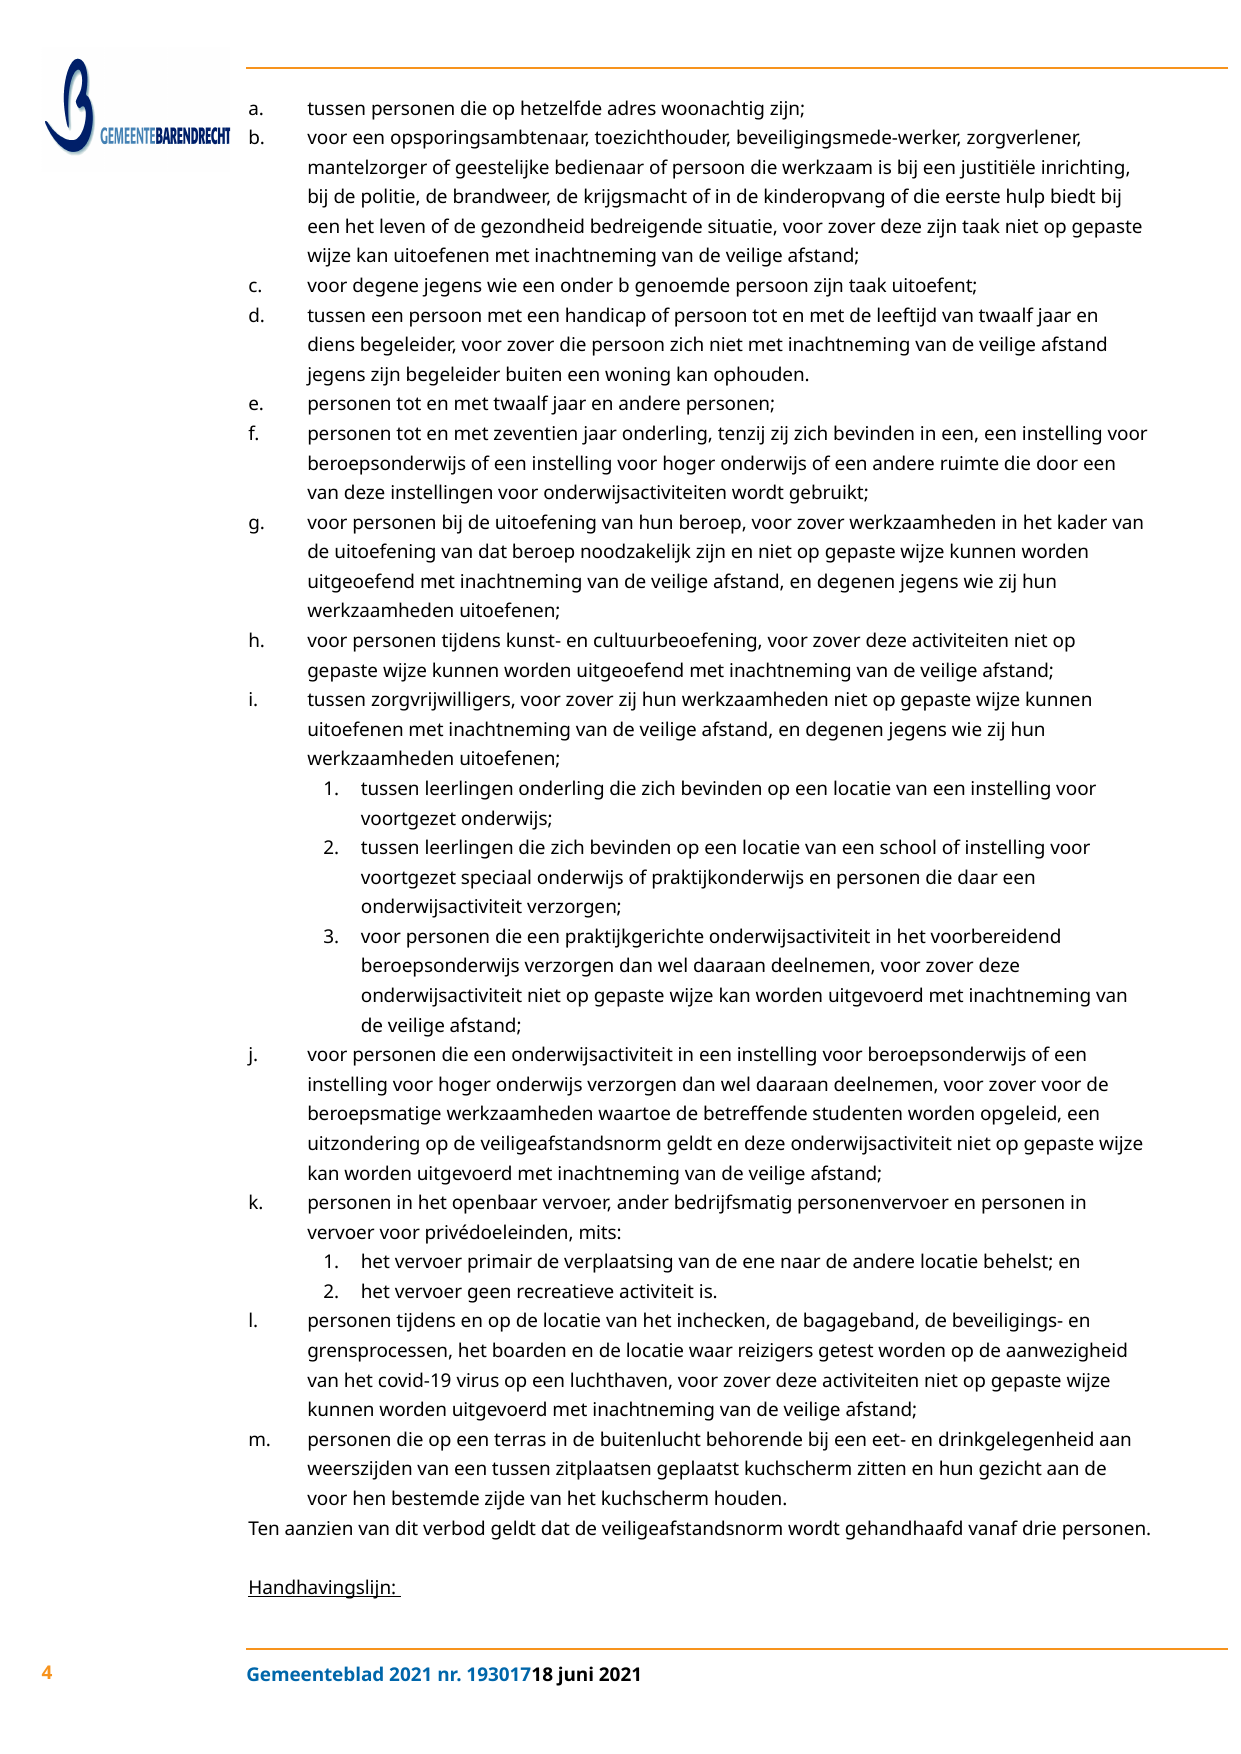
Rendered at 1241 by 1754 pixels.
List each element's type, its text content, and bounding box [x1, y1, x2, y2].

list tussen leerlingen onderling die zich bevinden op een locatie van een instelling voor voortgezet onderwijs; [323, 775, 1152, 831]
list personen tot en met zeventien jaar onderling, tenzij zij zich bevinden in een, een instelling voor beroepsonderwijs of een instelling voor hoger onderwijs of een andere ruimte die door een van deze instellingen voor onderwijsactiviteiten wordt gebruikt; [248, 420, 1152, 505]
list personen die op een terras in de buitenlucht behorende bij een eet- en drinkgelegenheid aan weerszijden van een tussen zitplaatsen geplaatst kuchscherm zitten en hun gezicht aan de voor hen bestemde zijde van het kuchscherm houden. [248, 1426, 1152, 1511]
list personen tot en met twaalf jaar en andere personen; [248, 391, 1152, 416]
list voor personen bij de uitoefening van hun beroep, voor zover werkzaamheden in het kader van de uitoefening van dat beroep noodzakelijk zijn en niet op gepaste wijze kunnen worden uitgeoefend met inachtneming van de veilige afstand, en degenen jegens wie zij hun werkzaamheden uitoefenen; [248, 509, 1152, 623]
list personen in het openbaar vervoer, ander bedrijfsmatig personenvervoer en personen in vervoer voor privédoeleinden, mits: [248, 1189, 1152, 1245]
list tussen personen die op hetzelfde adres woonachtig zijn; [248, 95, 1152, 121]
list voor een opsporingsambtenaar, toezichthouder, beveiligingsmede-werker, zorgverlener, mantelzorger of geestelijke bedienaar of persoon die werkzaam is bij een justitiële inrichting, bij de politie, de brandweer, de krijgsmacht of in de kinderopvang of die eerste hulp biedt bij een het leven of de gezondheid bedreigende situatie, voor zover deze zijn taak niet op gepaste wijze kan uitoefenen met inachtneming van de veilige afstand; [248, 124, 1152, 268]
text Ten aanzien van dit verbod geldt dat de veiligeafstandsnorm wordt gehandhaafd vanaf drie personen. [248, 1515, 1152, 1541]
text Handhavingslijn: [248, 1574, 1152, 1600]
list voor personen tijdens kunst- en cultuurbeoefening, voor zover deze activiteiten niet op gepaste wijze kunnen worden uitgeoefend met inachtneming van de veilige afstand; [248, 627, 1152, 683]
picture [41, 47, 231, 172]
list tussen een persoon met een handicap of persoon tot en met de leeftijd van twaalf jaar en diens begeleider, voor zover die persoon zich niet met inachtneming van de veilige afstand jegens zijn begeleider buiten een woning kan ophouden. [248, 302, 1152, 387]
list het vervoer primair de verplaatsing van de ene naar de andere locatie behelst; en [323, 1248, 1152, 1274]
list voor personen die een praktijkgerichte onderwijsactiviteit in het voorbereidend beroepsonderwijs verzorgen dan wel daaraan deelnemen, voor zover deze onderwijsactiviteit niet op gepaste wijze kan worden uitgevoerd met inachtneming van de veilige afstand; [323, 923, 1152, 1038]
list voor personen die een onderwijsactiviteit in een instelling voor beroepsonderwijs of een instelling voor hoger onderwijs verzorgen dan wel daaraan deelnemen, voor zover voor de beroepsmatige werkzaamheden waartoe de betreffende studenten worden opgeleid, een uitzondering op de veiligeafstandsnorm geldt en deze onderwijsactiviteit niet op gepaste wijze kan worden uitgevoerd met inachtneming van de veilige afstand; [248, 1041, 1152, 1186]
list personen tijdens en op de locatie van het inchecken, de bagageband, de beveiligings- en grensprocessen, het boarden en de locatie waar reizigers getest worden op de aanwezigheid van het covid-19 virus op een luchthaven, voor zover deze activiteiten niet op gepaste wijze kunnen worden uitgevoerd met inachtneming van de veilige afstand; [248, 1308, 1152, 1422]
list tussen zorgvrijwilligers, voor zover zij hun werkzaamheden niet op gepaste wijze kunnen uitoefenen met inachtneming van de veilige afstand, en degenen jegens wie zij hun werkzaamheden uitoefenen; [248, 686, 1152, 771]
list voor degene jegens wie een onder b genoemde persoon zijn taak uitoefent; [248, 272, 1152, 298]
list tussen leerlingen die zich bevinden op een locatie van een school of instelling voor voortgezet speciaal onderwijs of praktijkonderwijs en personen die daar een onderwijsactiviteit verzorgen; [323, 834, 1152, 919]
list het vervoer geen recreatieve activiteit is. [323, 1278, 1152, 1304]
